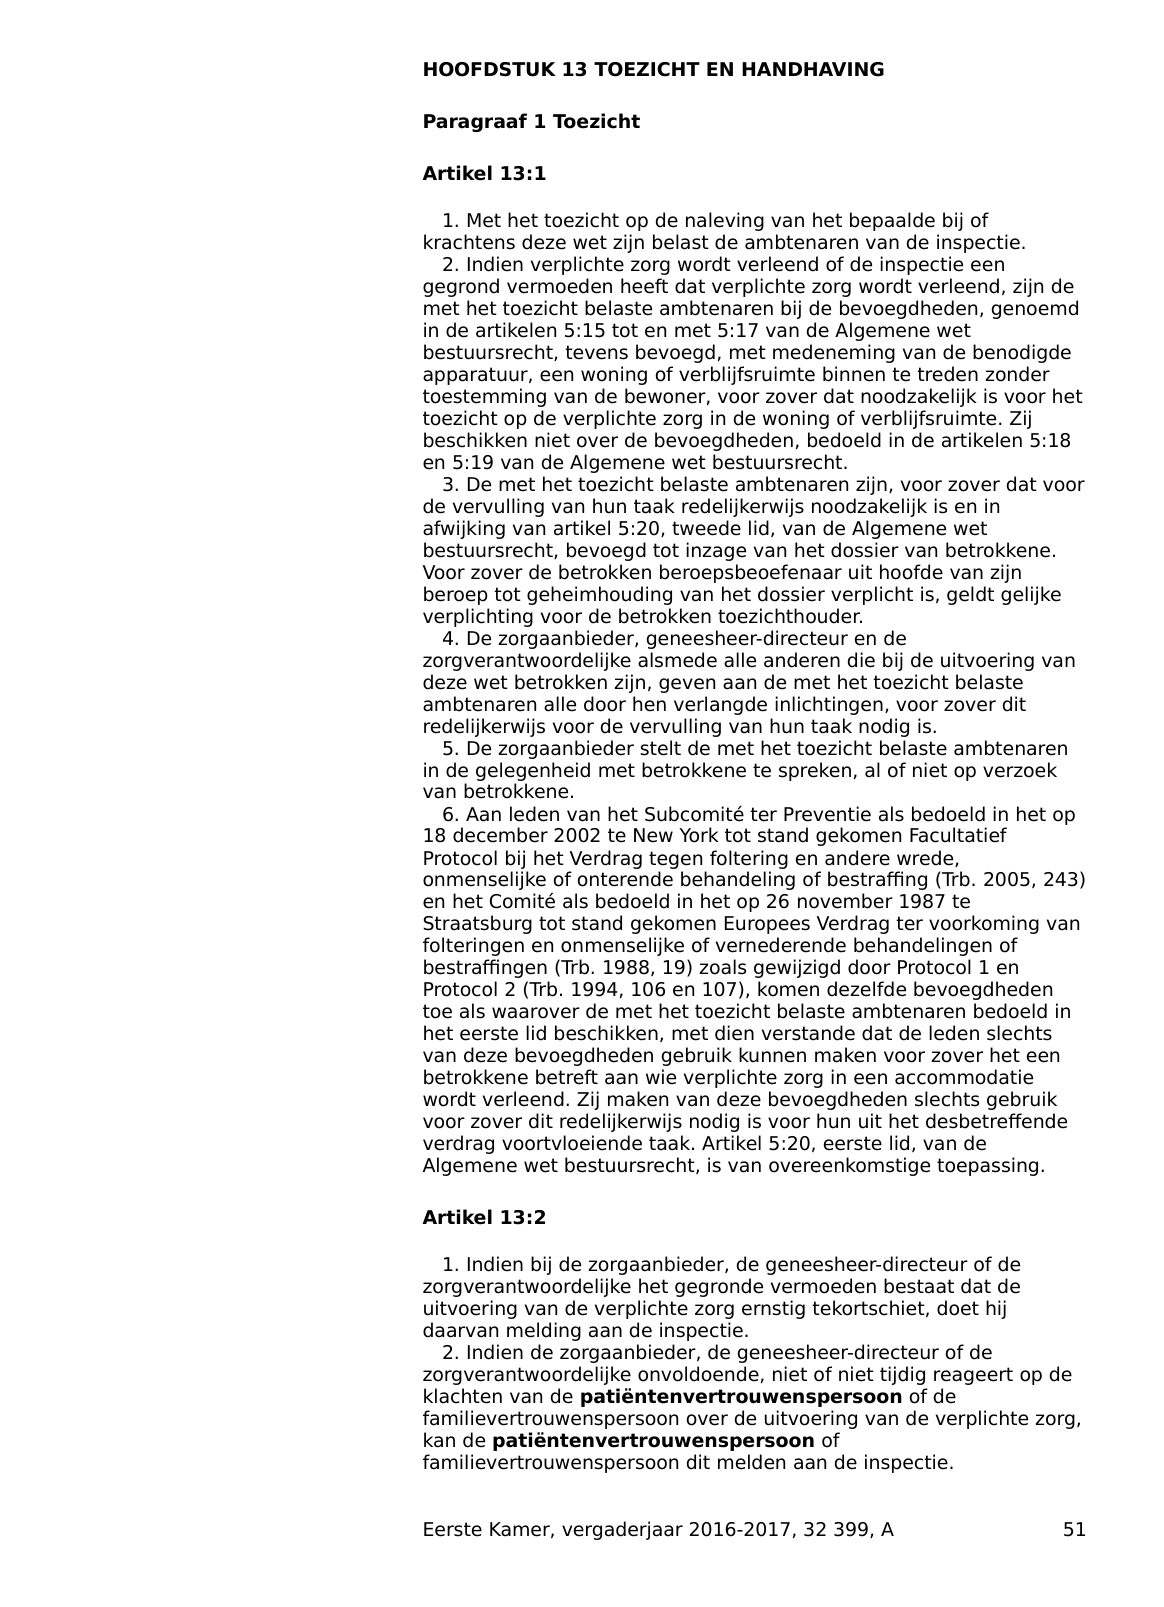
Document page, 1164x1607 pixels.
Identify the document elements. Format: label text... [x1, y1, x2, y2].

text 1. Met het toezicht op de naleving van het bepaalde bij of krachtens deze wet zijn belast de ambtenaren van de inspectie. [422, 210, 1087, 254]
text 2. Indien verplichte zorg wordt verleend of de inspectie een gegrond vermoeden heeft dat verplichte zorg wordt verleend, zijn de met het toezicht belaste ambtenaren bij de bevoegdheden, genoemd in de artikelen 5:15 tot en met 5:17 van de Algemene wet bestuursrecht, tevens bevoegd, met medeneming van de benodigde apparatuur, een woning of verblijfsruimte binnen te treden zonder toestemming van de bewoner, voor zover dat noodzakelijk is voor het toezicht op de verplichte zorg in de woning of verblijfsruimte. Zij beschikken niet over de bevoegdheden, bedoeld in de artikelen 5:18 en 5:19 van de Algemene wet bestuursrecht. [422, 254, 1087, 474]
text 1. Indien bij de zorgaanbieder, de geneesheer-directeur of de zorgverantwoordelijke het gegronde vermoeden bestaat dat de uitvoering van de verplichte zorg ernstig tekortschiet, doet hij daarvan melding aan de inspectie. [422, 1254, 1087, 1342]
subtitle Paragraaf 1 Toezicht [422, 111, 1087, 133]
text 3. De met het toezicht belaste ambtenaren zijn, voor zover dat voor de vervulling van hun taak redelijkerwijs noodzakelijk is en in afwijking van artikel 5:20, tweede lid, van de Algemene wet bestuursrecht, bevoegd tot inzage van het dossier van betrokkene. Voor zover de betrokken beroepsbeoefenaar uit hoofde van zijn beroep tot geheimhouding van het dossier verplicht is, geldt gelijke verplichting voor de betrokken toezichthouder. [422, 474, 1087, 628]
subtitle HOOFDSTUK 13 TOEZICHT EN HANDHAVING [422, 59, 1087, 81]
text 2. Indien de zorgaanbieder, de geneesheer-directeur of de zorgverantwoordelijke onvoldoende, niet of niet tijdig reageert op de klachten van de patiëntenvertrouwenspersoon of de familievertrouwenspersoon over de uitvoering van de verplichte zorg, kan de patiëntenvertrouwenspersoon of familievertrouwenspersoon dit melden aan de inspectie. [422, 1342, 1087, 1474]
text 6. Aan leden van het Subcomité ter Preventie als bedoeld in het op 18 december 2002 te New York tot stand gekomen Facultatief Protocol bij het Verdrag tegen foltering en andere wrede, onmenselijke of onterende behandeling of bestraffing (Trb. 2005, 243) en het Comité als bedoeld in het op 26 november 1987 te Straatsburg tot stand gekomen Europees Verdrag ter voorkoming van folteringen en onmenselijke of vernederende behandelingen of bestraffingen (Trb. 1988, 19) zoals gewijzigd door Protocol 1 en Protocol 2 (Trb. 1994, 106 en 107), komen dezelfde bevoegdheden toe als waarover de met het toezicht belaste ambtenaren bedoeld in het eerste lid beschikken, met dien verstande dat de leden slechts van deze bevoegdheden gebruik kunnen maken voor zover het een betrokkene betreft aan wie verplichte zorg in een accommodatie wordt verleend. Zij maken van deze bevoegdheden slechts gebruik voor zover dit redelijkerwijs nodig is voor hun uit het desbetreffende verdrag voortvloeiende taak. Artikel 5:20, eerste lid, van de Algemene wet bestuursrecht, is van overeenkomstige toepassing. [422, 803, 1087, 1177]
text 5. De zorgaanbieder stelt de met het toezicht belaste ambtenaren in de gelegenheid met betrokkene te spreken, al of niet op verzoek van betrokkene. [422, 737, 1087, 803]
subtitle Artikel 13:1 [422, 163, 1087, 185]
subtitle Artikel 13:2 [422, 1207, 1087, 1229]
text 4. De zorgaanbieder, geneesheer-directeur en de zorgverantwoordelijke alsmede alle anderen die bij de uitvoering van deze wet betrokken zijn, geven aan de met het toezicht belaste ambtenaren alle door hen verlangde inlichtingen, voor zover dit redelijkerwijs voor de vervulling van hun taak nodig is. [422, 628, 1087, 737]
